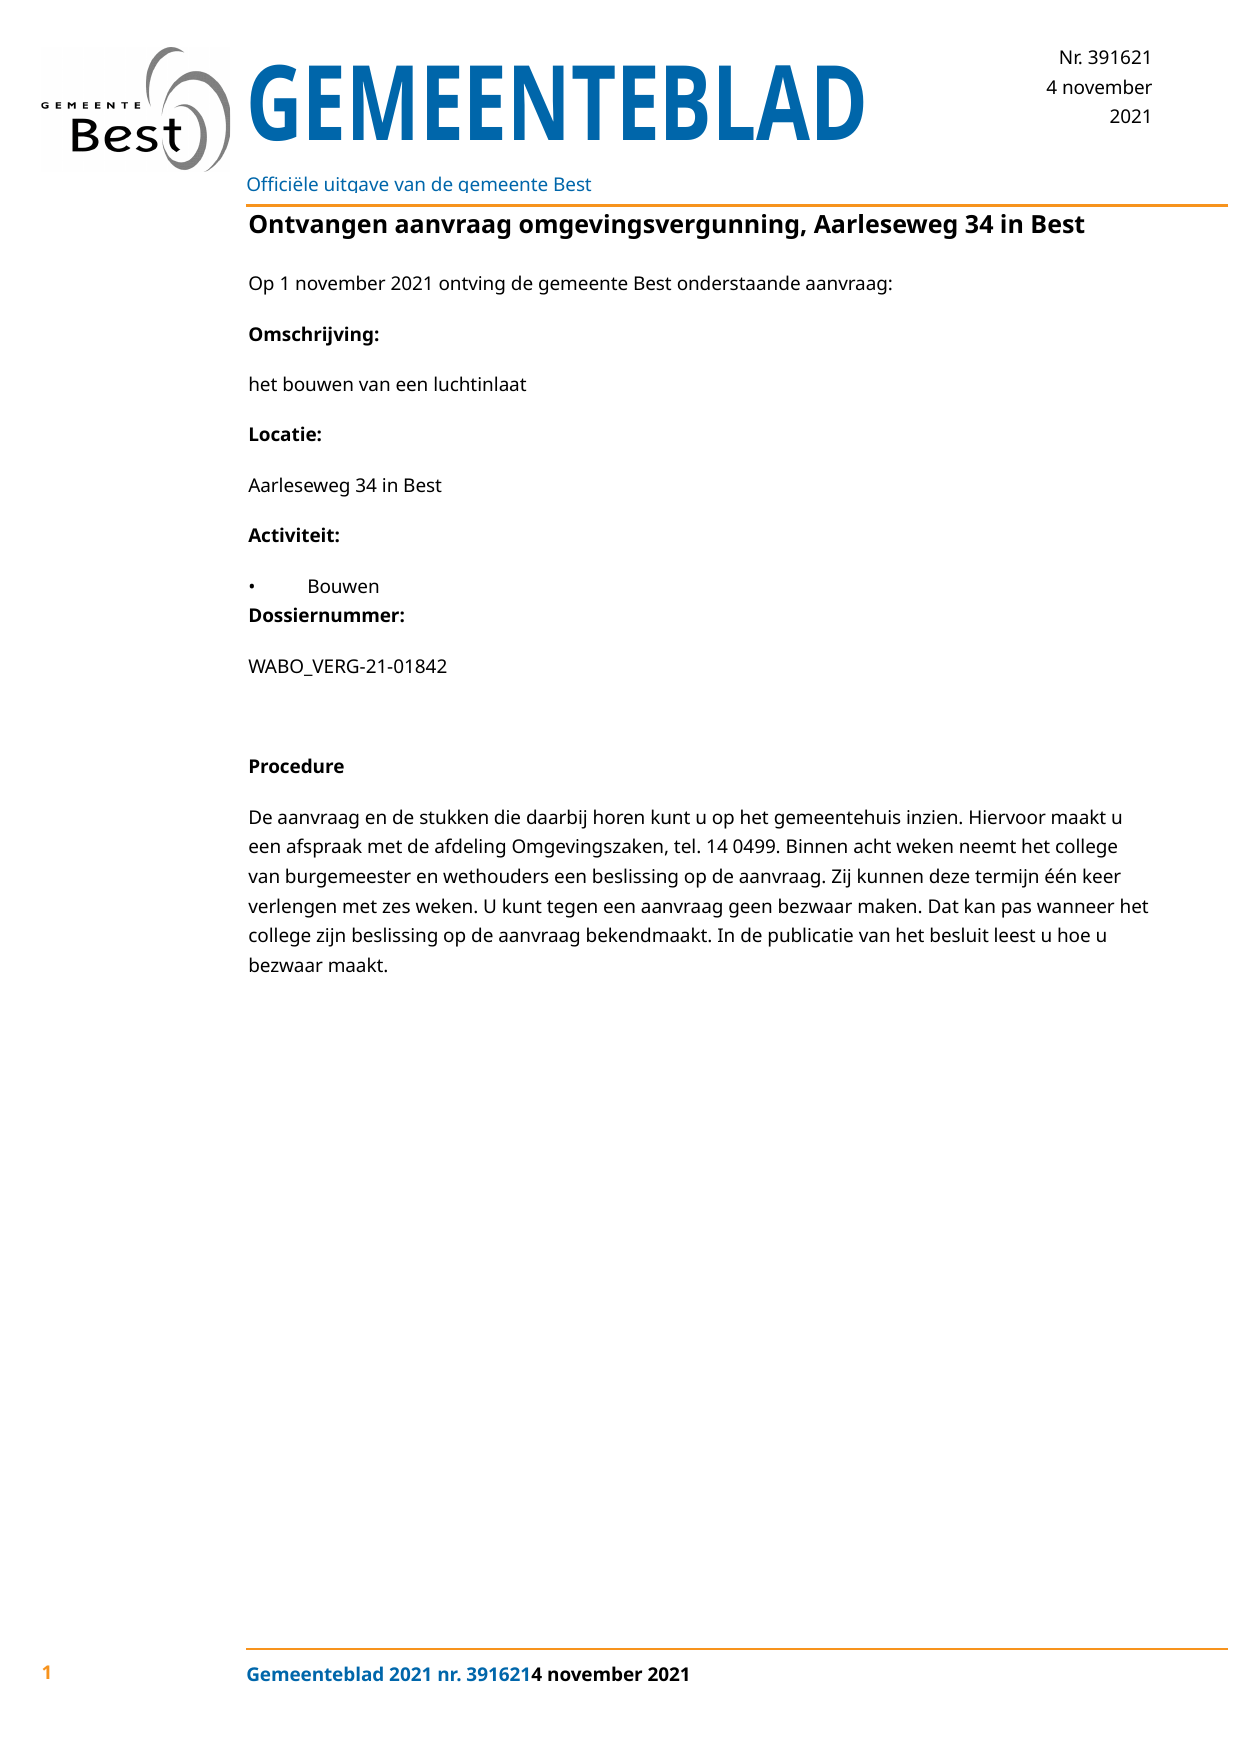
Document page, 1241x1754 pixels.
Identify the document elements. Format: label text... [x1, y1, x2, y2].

text Aarleseweg 34 in Best [248, 472, 1152, 498]
text Locatie: [248, 422, 1152, 447]
text Ontvangen aanvraag omgevingsvergunning, Aarleseweg 34 in Best [248, 207, 1152, 241]
text Procedure [248, 754, 1152, 779]
text Op 1 november 2021 ontving de gemeente Best onderstaande aanvraag: [248, 270, 1152, 296]
list Bouwen [248, 573, 1152, 598]
text Activiteit: [248, 522, 1152, 548]
text het bouwen van een luchtinlaat [248, 371, 1152, 397]
text De aanvraag en de stukken die daarbij horen kunt u op het gemeentehuis inzien. Hiervoor maakt u een afspraak met de afdeling Omgevingszaken, tel. 14 0499. Binnen acht weken neemt het college van burgemeester en wethouders een beslissing op de aanvraag. Zij kunnen deze termijn één keer verlengen met zes weken. U kunt tegen een aanvraag geen bezwaar maken. Dat kan pas wanneer het college zijn beslissing op de aanvraag bekendmaakt. In de publicatie van het besluit leest u hoe u bezwaar maakt. [248, 804, 1152, 978]
picture [41, 47, 231, 172]
text Dossiernummer: [248, 602, 1152, 628]
text Omschrijving: [248, 321, 1152, 346]
text WABO_VERG-21-01842 [248, 653, 1152, 678]
